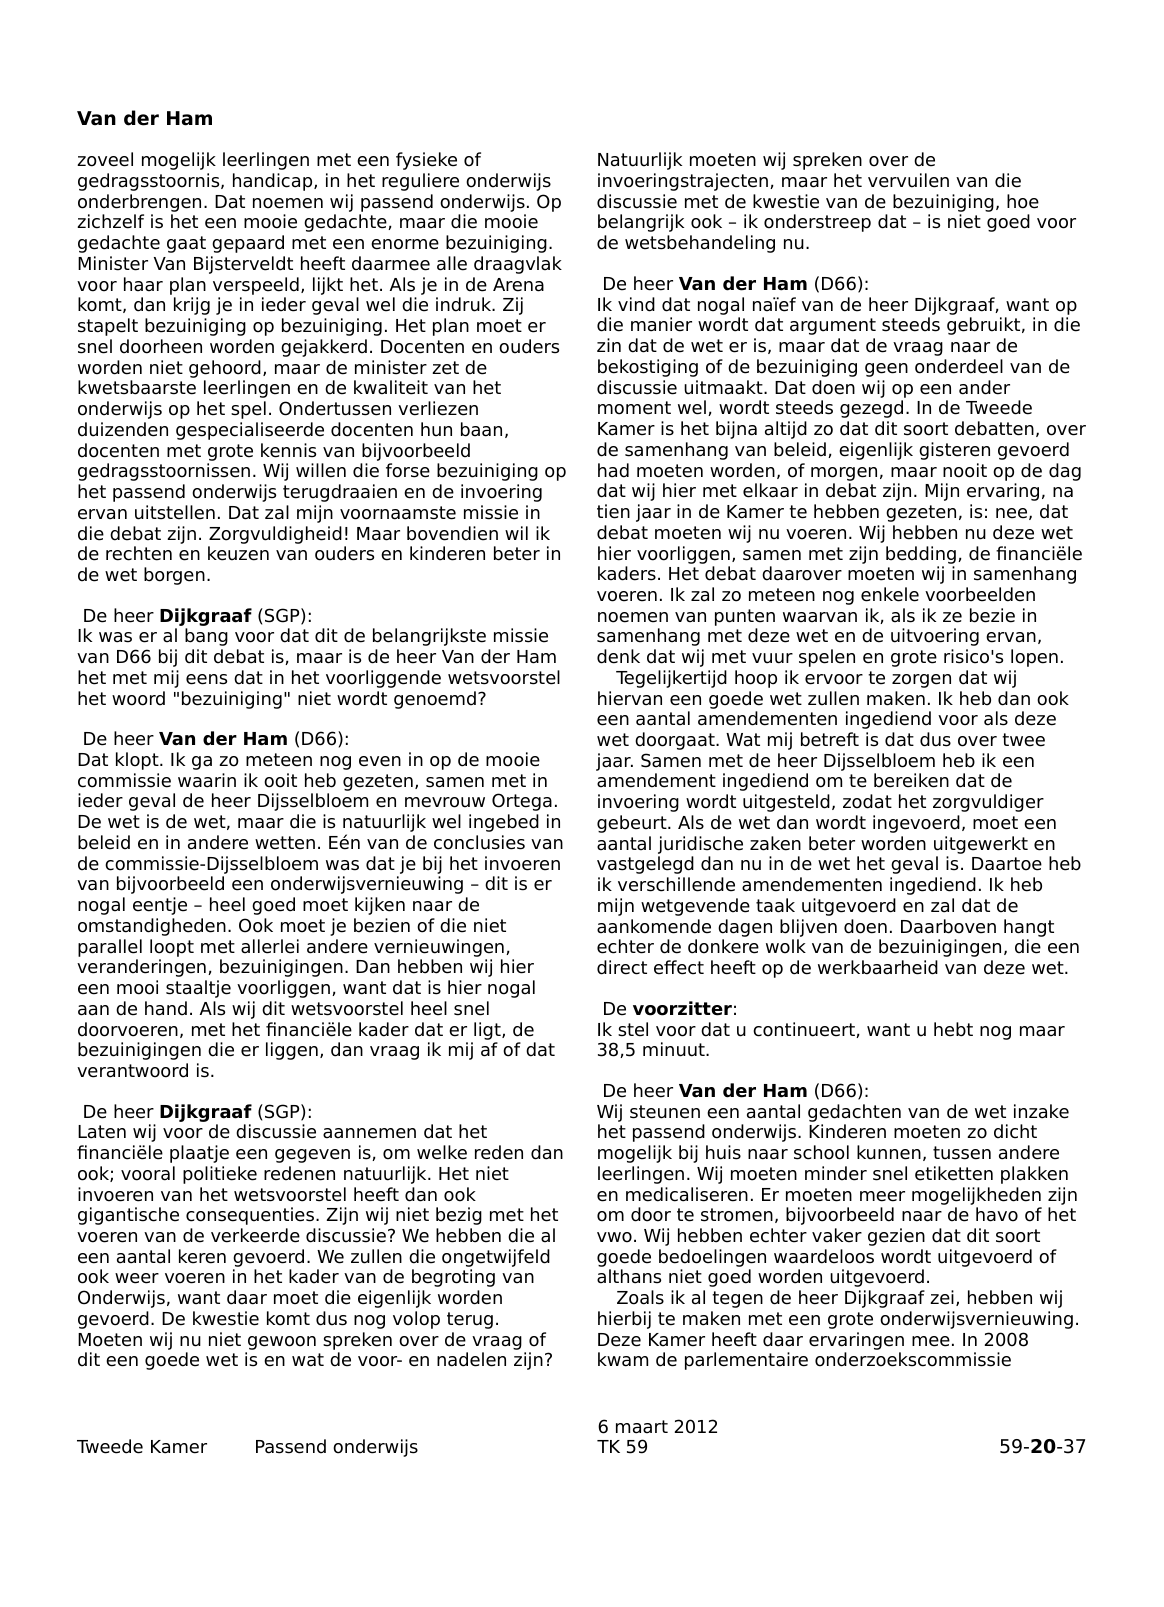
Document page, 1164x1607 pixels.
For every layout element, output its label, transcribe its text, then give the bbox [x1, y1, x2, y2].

text De heer Van der Ham (D66): [77, 729, 567, 750]
text De heer Dijkgraaf (SGP): [77, 1102, 567, 1122]
text De heer Dijkgraaf (SGP): [77, 606, 567, 626]
text De heer Van der Ham (D66): [596, 274, 1087, 294]
text Ik vind dat nogal naïef van de heer Dijkgraaf, want op die manier wordt dat argument steeds gebruikt, in die zin dat de wet er is, maar dat de vraag naar de bekostiging of de bezuiniging geen onderdeel van de discussie uitmaakt. Dat doen wij op een ander moment wel, wordt steeds gezegd. In de Tweede Kamer is het bijna altijd zo dat dit soort debatten, over de samenhang van beleid, eigenlijk gisteren gevoerd had moeten worden, of morgen, maar nooit op de dag dat wij hier met elkaar in debat zijn. Mijn ervaring, na tien jaar in de Kamer te hebben gezeten, is: nee, dat debat moeten wij nu voeren. Wij hebben nu deze wet hier voorliggen, samen met zijn bedding, de financiële kaders. Het debat daarover moeten wij in samenhang voeren. Ik zal zo meteen nog enkele voorbeelden noemen van punten waarvan ik, als ik ze bezie in samenhang met deze wet en de uitvoering ervan, denk dat wij met vuur spelen en grote risico's lopen. [596, 294, 1087, 668]
text Wij steunen een aantal gedachten van de wet inzake het passend onderwijs. Kinderen moeten zo dicht mogelijk bij huis naar school kunnen, tussen andere leerlingen. Wij moeten minder snel etiketten plakken en medicaliseren. Er moeten meer mogelijkheden zijn om door te stromen, bijvoorbeeld naar de havo of het vwo. Wij hebben echter vaker gezien dat dit soort goede bedoelingen waardeloos wordt uitgevoerd of althans niet goed worden uitgevoerd. [596, 1102, 1087, 1288]
text Ik was er al bang voor dat dit de belangrijkste missie van D66 bij dit debat is, maar is de heer Van der Ham het met mij eens dat in het voorliggende wetsvoorstel het woord "bezuiniging" niet wordt genoemd? [77, 626, 567, 709]
text Tegelijkertijd hoop ik ervoor te zorgen dat wij hiervan een goede wet zullen maken. Ik heb dan ook een aantal amendementen ingediend voor als deze wet doorgaat. Wat mij betreft is dat dus over twee jaar. Samen met de heer Dijsselbloem heb ik een amendement ingediend om te bereiken dat de invoering wordt uitgesteld, zodat het zorgvuldiger gebeurt. Als de wet dan wordt ingevoerd, moet een aantal juridische zaken beter worden uitgewerkt en vastgelegd dan nu in de wet het geval is. Daartoe heb ik verschillende amendementen ingediend. Ik heb mijn wetgevende taak uitgevoerd en zal dat de aankomende dagen blijven doen. Daarboven hangt echter de donkere wolk van de bezuinigingen, die een direct effect heeft op de werkbaarheid van deze wet. [596, 668, 1087, 979]
text Ik stel voor dat u continueert, want u hebt nog maar 38,5 minuut. [596, 1019, 1087, 1061]
text Dat klopt. Ik ga zo meteen nog even in op de mooie commissie waarin ik ooit heb gezeten, samen met in ieder geval de heer Dijsselbloem en mevrouw Ortega. De wet is de wet, maar die is natuurlijk wel ingebed in beleid en in andere wetten. Eén van de conclusies van de commissie-Dijsselbloem was dat je bij het invoeren van bijvoorbeeld een onderwijsvernieuwing – dit is er nogal eentje – heel goed moet kijken naar de omstandigheden. Ook moet je bezien of die niet parallel loopt met allerlei andere vernieuwingen, veranderingen, bezuinigingen. Dan hebben wij hier een mooi staaltje voorliggen, want dat is hier nogal aan de hand. Als wij dit wetsvoorstel heel snel doorvoeren, met het financiële kader dat er ligt, de bezuinigingen die er liggen, dan vraag ik mij af of dat verantwoord is. [77, 750, 567, 1082]
text Natuurlijk moeten wij spreken over de invoeringstrajecten, maar het vervuilen van die discussie met de kwestie van de bezuiniging, hoe belangrijk ook – ik onderstreep dat – is niet goed voor de wetsbehandeling nu. [596, 150, 1087, 254]
text Zoals ik al tegen de heer Dijkgraaf zei, hebben wij hierbij te maken met een grote onderwijsvernieuwing. Deze Kamer heeft daar ervaringen mee. In 2008 kwam de parlementaire onderzoekscommissie [596, 1288, 1087, 1371]
text Laten wij voor de discussie aannemen dat het financiële plaatje een gegeven is, om welke reden dan ook; vooral politieke redenen natuurlijk. Het niet invoeren van het wetsvoorstel heeft dan ook gigantische consequenties. Zijn wij niet bezig met het voeren van de verkeerde discussie? We hebben die al een aantal keren gevoerd. We zullen die ongetwijfeld ook weer voeren in het kader van de begroting van Onderwijs, want daar moet die eigenlijk worden gevoerd. De kwestie komt dus nog volop terug. Moeten wij nu niet gewoon spreken over de vraag of dit een goede wet is en wat de voor- en nadelen zijn? [77, 1122, 567, 1371]
text De heer Van der Ham (D66): [596, 1081, 1087, 1102]
text De voorzitter: [596, 999, 1087, 1019]
text zoveel mogelijk leerlingen met een fysieke of gedragsstoornis, handicap, in het reguliere onderwijs onderbrengen. Dat noemen wij passend onderwijs. Op zichzelf is het een mooie gedachte, maar die mooie gedachte gaat gepaard met een enorme bezuiniging. Minister Van Bijsterveldt heeft daarmee alle draagvlak voor haar plan verspeeld, lijkt het. Als je in de Arena komt, dan krijg je in ieder geval wel die indruk. Zij stapelt bezuiniging op bezuiniging. Het plan moet er snel doorheen worden gejakkerd. Docenten en ouders worden niet gehoord, maar de minister zet de kwetsbaarste leerlingen en de kwaliteit van het onderwijs op het spel. Ondertussen verliezen duizenden gespecialiseerde docenten hun baan, docenten met grote kennis van bijvoorbeeld gedragsstoornissen. Wij willen die forse bezuiniging op het passend onderwijs terugdraaien en de invoering ervan uitstellen. Dat zal mijn voornaamste missie in die debat zijn. Zorgvuldigheid! Maar bovendien wil ik de rechten en keuzen van ouders en kinderen beter in de wet borgen. [77, 150, 567, 586]
